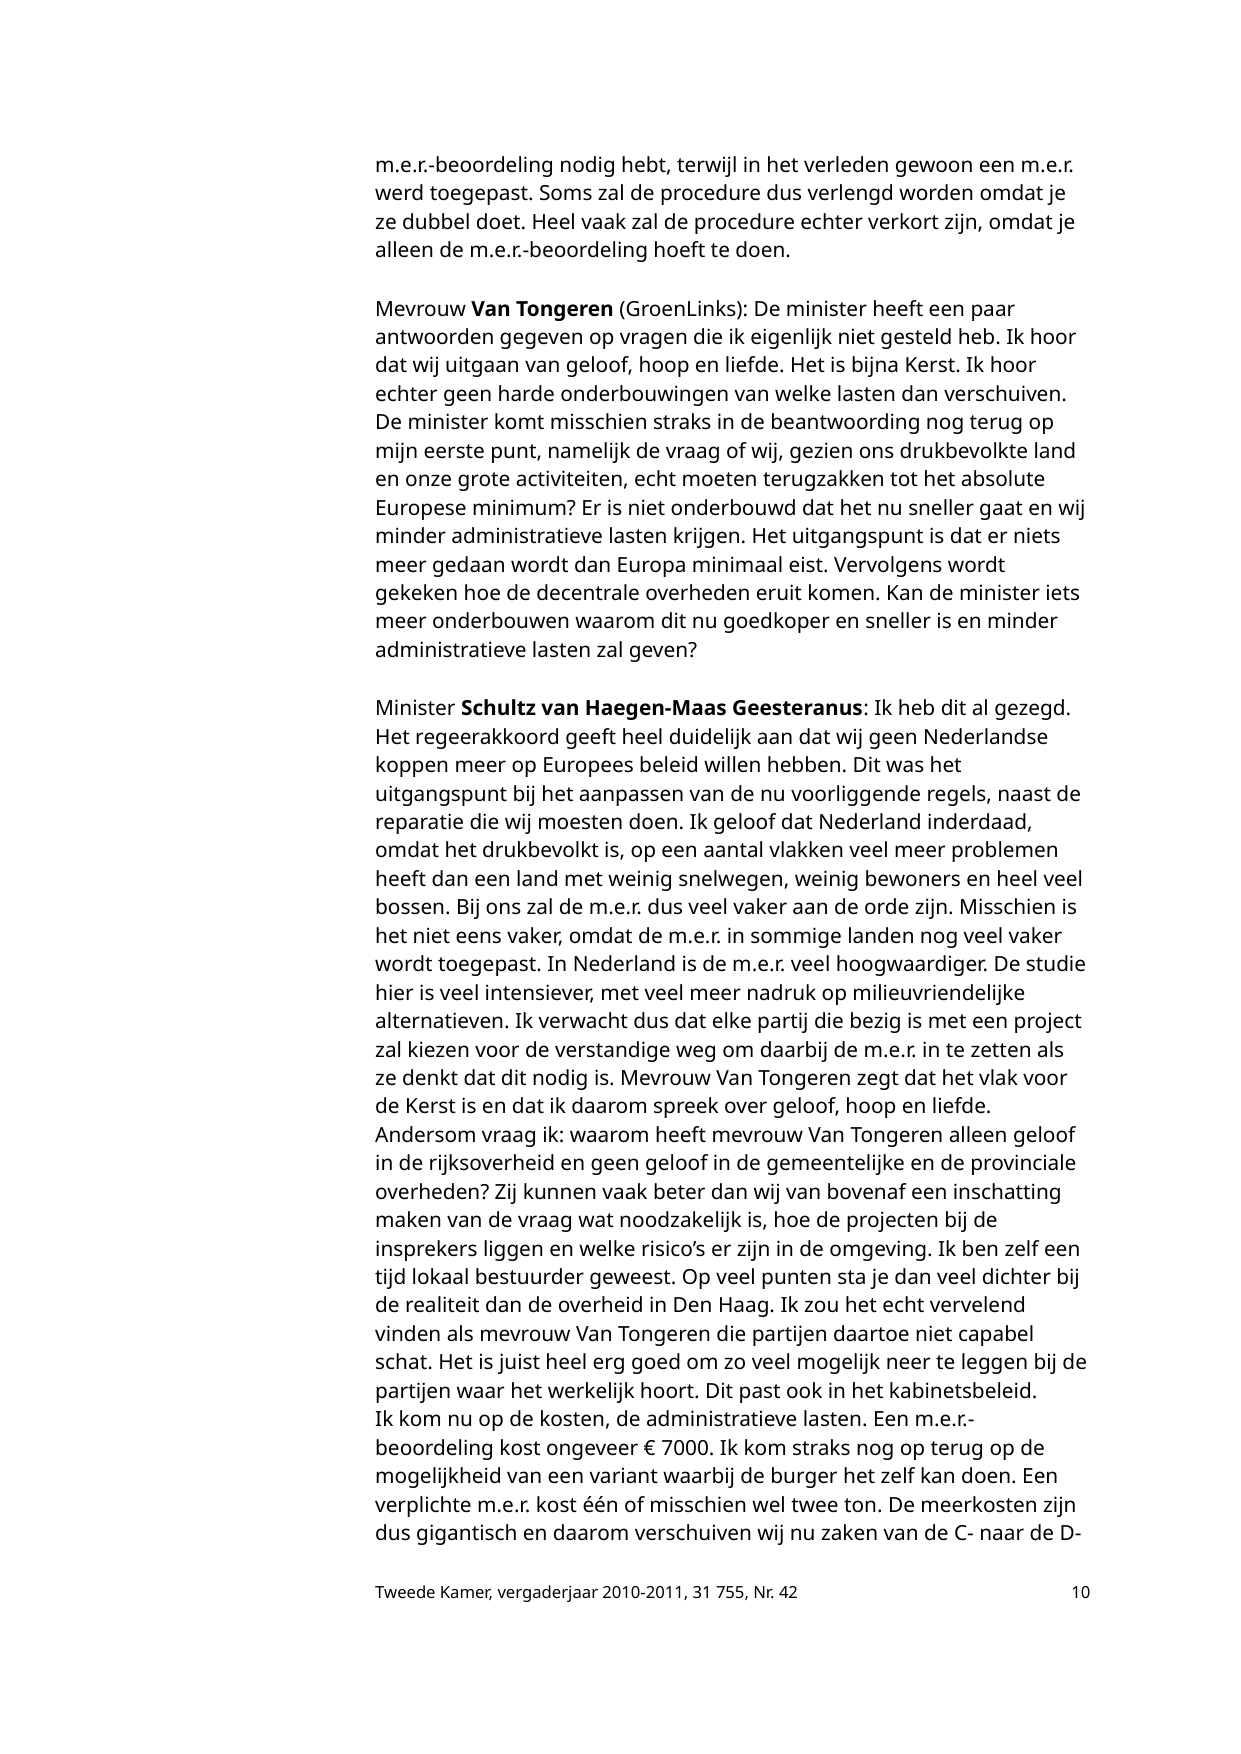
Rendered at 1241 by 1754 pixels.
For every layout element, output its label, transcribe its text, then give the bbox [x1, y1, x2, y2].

text Ik kom nu op de kosten, de administratieve lasten. Een m.e.r.-beoordeling kost ongeveer € 7000. Ik kom straks nog op terug op de mogelijkheid van een variant waarbij de burger het zelf kan doen. Een verplichte m.e.r. kost één of misschien wel twee ton. De meerkosten zijn dus gigantisch en daarom verschuiven wij nu zaken van de C- naar de D- [375, 1404, 1090, 1547]
text m.e.r.-beoordeling nodig hebt, terwijl in het verleden gewoon een m.e.r. werd toegepast. Soms zal de procedure dus verlengd worden omdat je ze dubbel doet. Heel vaak zal de procedure echter verkort zijn, omdat je alleen de m.e.r.-beoordeling hoeft te doen. [375, 150, 1090, 264]
text Minister Schultz van Haegen-Maas Geesteranus: Ik heb dit al gezegd. Het regeerakkoord geeft heel duidelijk aan dat wij geen Nederlandse koppen meer op Europees beleid willen hebben. Dit was het uitgangspunt bij het aanpassen van de nu voorliggende regels, naast de reparatie die wij moesten doen. Ik geloof dat Nederland inderdaad, omdat het drukbevolkt is, op een aantal vlakken veel meer problemen heeft dan een land met weinig snelwegen, weinig bewoners en heel veel bossen. Bij ons zal de m.e.r. dus veel vaker aan de orde zijn. Misschien is het niet eens vaker, omdat de m.e.r. in sommige landen nog veel vaker wordt toegepast. In Nederland is de m.e.r. veel hoogwaardiger. De studie hier is veel intensiever, met veel meer nadruk op milieuvriendelijke alternatieven. Ik verwacht dus dat elke partij die bezig is met een project zal kiezen voor de verstandige weg om daarbij de m.e.r. in te zetten als ze denkt dat dit nodig is. Mevrouw Van Tongeren zegt dat het vlak voor de Kerst is en dat ik daarom spreek over geloof, hoop en liefde. Andersom vraag ik: waarom heeft mevrouw Van Tongeren alleen geloof in de rijksoverheid en geen geloof in de gemeentelijke en de provinciale overheden? Zij kunnen vaak beter dan wij van bovenaf een inschatting maken van de vraag wat noodzakelijk is, hoe de projecten bij de insprekers liggen en welke risico’s er zijn in de omgeving. Ik ben zelf een tijd lokaal bestuurder geweest. Op veel punten sta je dan veel dichter bij de realiteit dan de overheid in Den Haag. Ik zou het echt vervelend vinden als mevrouw Van Tongeren die partijen daartoe niet capabel schat. Het is juist heel erg goed om zo veel mogelijk neer te leggen bij de partijen waar het werkelijk hoort. Dit past ook in het kabinetsbeleid. [375, 693, 1090, 1404]
text Mevrouw Van Tongeren (GroenLinks): De minister heeft een paar antwoorden gegeven op vragen die ik eigenlijk niet gesteld heb. Ik hoor dat wij uitgaan van geloof, hoop en liefde. Het is bijna Kerst. Ik hoor echter geen harde onderbouwingen van welke lasten dan verschuiven. De minister komt misschien straks in de beantwoording nog terug op mijn eerste punt, namelijk de vraag of wij, gezien ons drukbevolkte land en onze grote activiteiten, echt moeten terugzakken tot het absolute Europese minimum? Er is niet onderbouwd dat het nu sneller gaat en wij minder administratieve lasten krijgen. Het uitgangspunt is dat er niets meer gedaan wordt dan Europa minimaal eist. Vervolgens wordt gekeken hoe de decentrale overheden eruit komen. Kan de minister iets meer onderbouwen waarom dit nu goedkoper en sneller is en minder administratieve lasten zal geven? [375, 294, 1090, 663]
